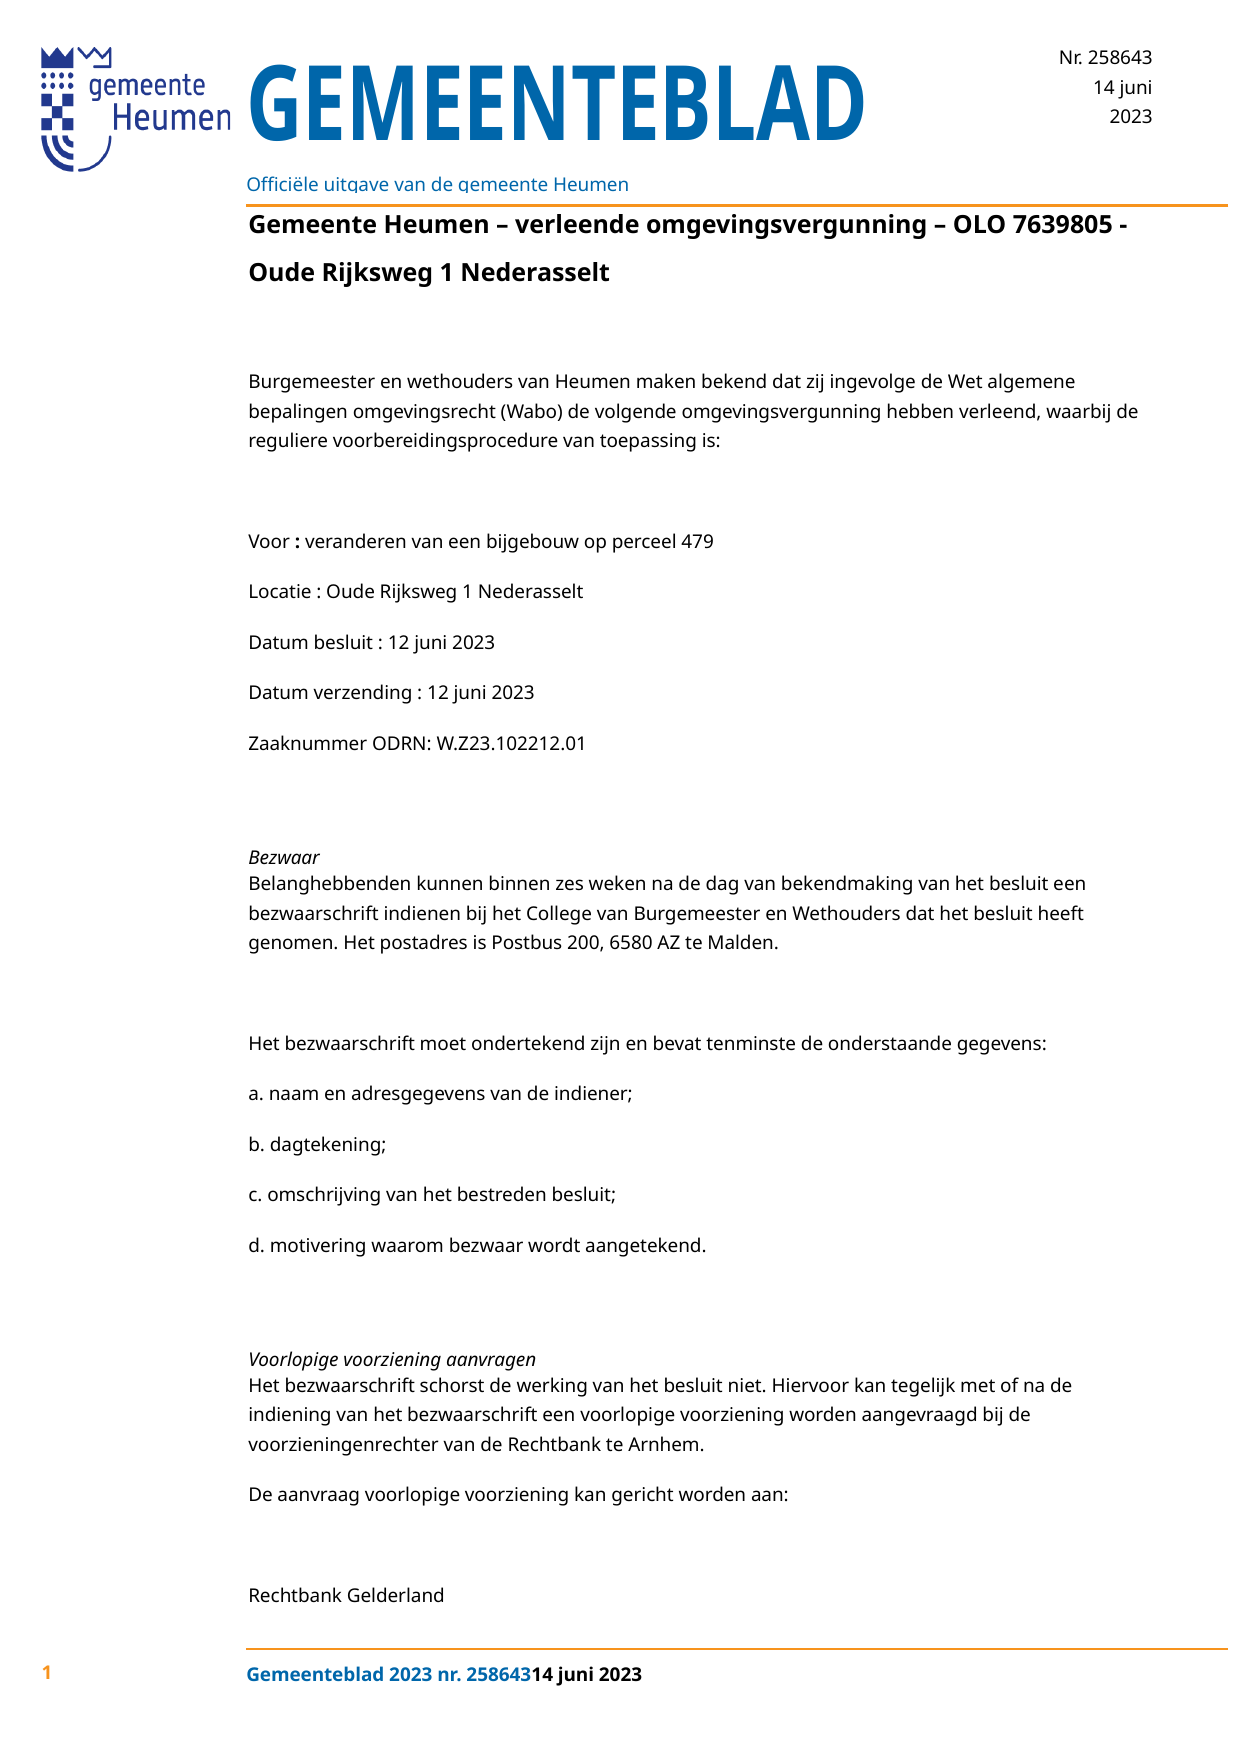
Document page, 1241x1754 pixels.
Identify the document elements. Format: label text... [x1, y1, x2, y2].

text Burgemeester en wethouders van Heumen maken bekend dat zij ingevolge de Wet algemene bepalingen omgevingsrecht (Wabo) de volgende omgevingsvergunning hebben verleend, waarbij de reguliere voorbereidingsprocedure van toepassing is: [248, 368, 1152, 453]
text c. omschrijving van het bestreden besluit; [248, 1181, 1152, 1207]
text Het bezwaarschrift schorst de werking van het besluit niet. Hiervoor kan tegelijk met of na de indiening van het bezwaarschrift een voorlopige voorziening worden aangevraagd bij de voorzieningenrechter van de Rechtbank te Arnhem. [248, 1372, 1152, 1457]
text Voorlopige voorziening aanvragen [248, 1346, 1152, 1372]
text Rechtbank Gelderland [248, 1582, 1152, 1608]
text Datum besluit : 12 juni 2023 [248, 629, 1152, 655]
text Gemeente Heumen – verleende omgevingsvergunning – OLO 7639805 - Oude Rijksweg 1 Nederasselt [248, 207, 1152, 288]
text Zaaknummer ODRN: W.Z23.102212.01 [248, 730, 1152, 756]
picture [41, 47, 231, 172]
text De aanvraag voorlopige voorziening kan gericht worden aan: [248, 1481, 1152, 1507]
text Het bezwaarschrift moet ondertekend zijn en bevat tenminste de onderstaande gegevens: [248, 1030, 1152, 1056]
text Datum verzending : 12 juni 2023 [248, 679, 1152, 705]
text Bezwaar [248, 844, 1152, 870]
text b. dagtekening; [248, 1131, 1152, 1157]
text a. naam en adresgegevens van de indiener; [248, 1081, 1152, 1106]
text Belanghebbenden kunnen binnen zes weken na de dag van bekendmaking van het besluit een bezwaarschrift indienen bij het College van Burgemeester en Wethouders dat het besluit heeft genomen. Het postadres is Postbus 200, 6580 AZ te Malden. [248, 870, 1152, 955]
text Locatie : Oude Rijksweg 1 Nederasselt [248, 579, 1152, 604]
text Voor : veranderen van een bijgebouw op perceel 479 [248, 528, 1152, 554]
text d. motivering waarom bezwaar wordt aangetekend. [248, 1232, 1152, 1257]
